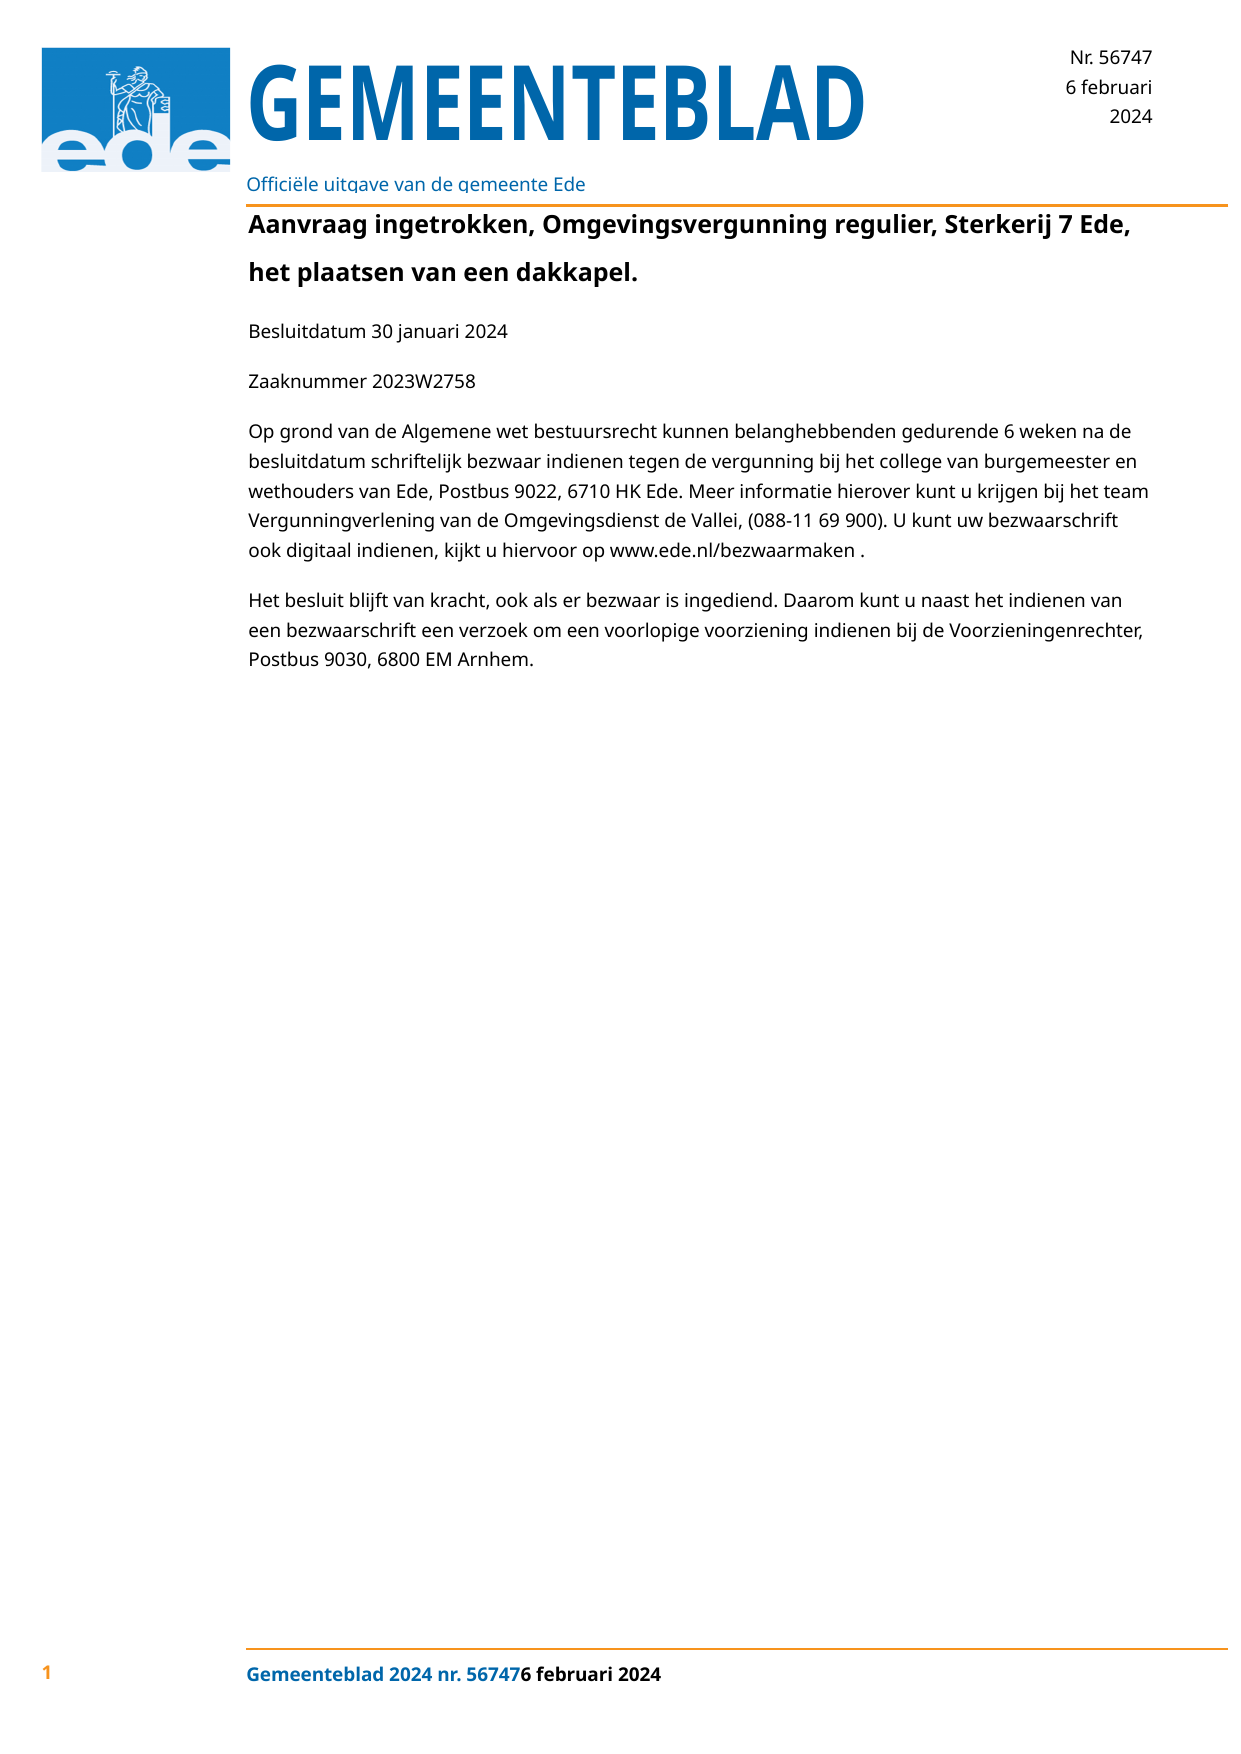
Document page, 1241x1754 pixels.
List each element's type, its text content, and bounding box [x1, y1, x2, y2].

picture [41, 47, 231, 172]
text Op grond van de Algemene wet bestuursrecht kunnen belanghebbenden gedurende 6 weken na de besluitdatum schriftelijk bezwaar indienen tegen de vergunning bij het college van burgemeester en wethouders van Ede, Postbus 9022, 6710 HK Ede. Meer informatie hierover kunt u krijgen bij het team Vergunningverlening van de Omgevingsdienst de Vallei, (088-11 69 900). U kunt uw bezwaarschrift ook digitaal indienen, kijkt u hiervoor op www.ede.nl/bezwaarmaken . [248, 419, 1152, 563]
text Het besluit blijft van kracht, ook als er bezwaar is ingediend. Daarom kunt u naast het indienen van een bezwaarschrift een verzoek om een voorlopige voorziening indienen bij de Voorzieningenrechter, Postbus 9030, 6800 EM Arnhem. [248, 587, 1152, 672]
text Besluitdatum 30 januari 2024 [248, 318, 1152, 344]
text Aanvraag ingetrokken, Omgevingsvergunning regulier, Sterkerij 7 Ede, het plaatsen van een dakkapel. [248, 207, 1152, 288]
text Zaaknummer 2023W2758 [248, 368, 1152, 394]
